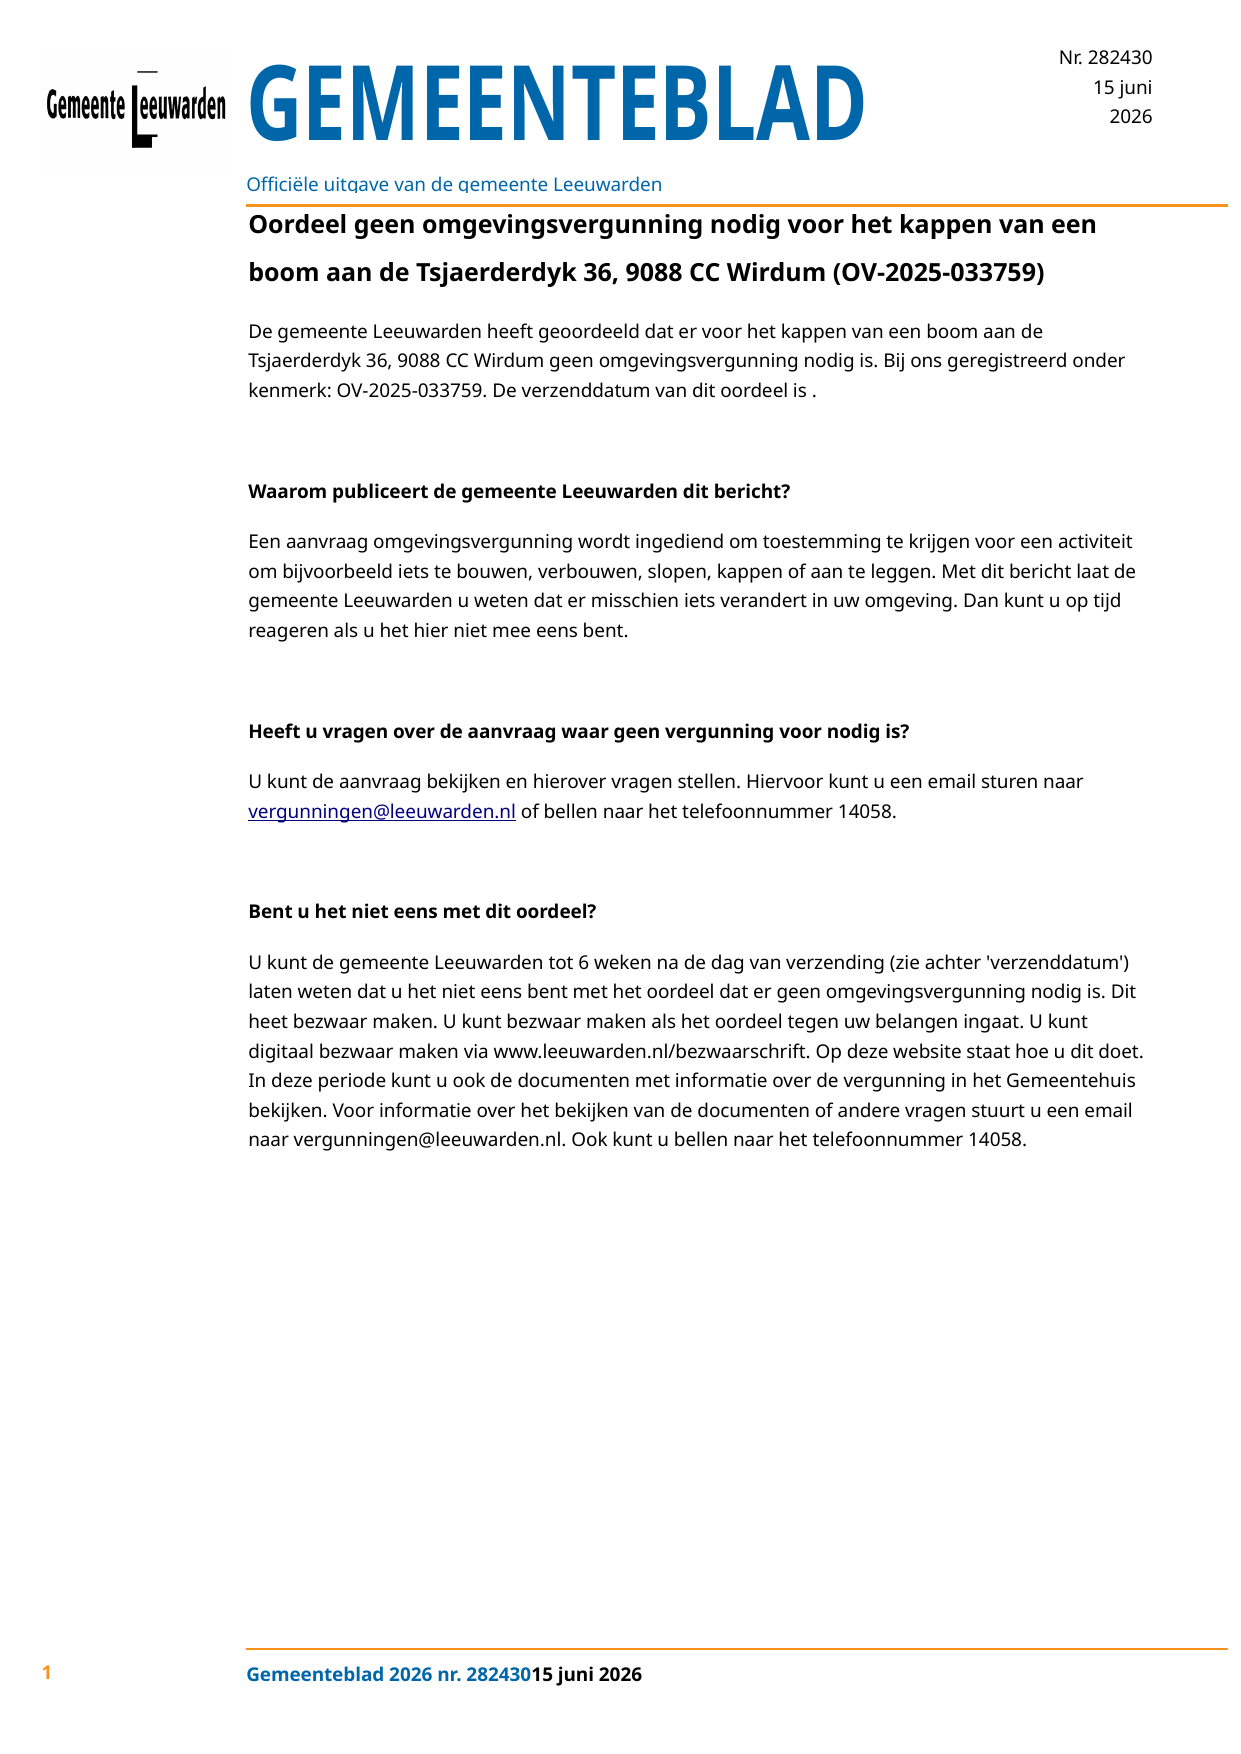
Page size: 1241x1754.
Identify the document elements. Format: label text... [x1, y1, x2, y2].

text U kunt de gemeente Leeuwarden tot 6 weken na de dag van verzending (zie achter 'verzenddatum') laten weten dat u het niet eens bent met het oordeel dat er geen omgevingsvergunning nodig is. Dit heet bezwaar maken. U kunt bezwaar maken als het oordeel tegen uw belangen ingaat. U kunt digitaal bezwaar maken via www.leeuwarden.nl/bezwaarschrift. Op deze website staat hoe u dit doet. In deze periode kunt u ook de documenten met informatie over de vergunning in het Gemeentehuis bekijken. Voor informatie over het bekijken van de documenten of andere vragen stuurt u een email naar vergunningen@leeuwarden.nl. Ook kunt u bellen naar het telefoonnummer 14058. [248, 949, 1152, 1152]
text Oordeel geen omgevingsvergunning nodig voor het kappen van een boom aan de Tsjaerderdyk 36, 9088 CC Wirdum (OV-2025-033759) [248, 207, 1152, 288]
text U kunt de aanvraag bekijken en hierover vragen stellen. Hiervoor kunt u een email sturen naar vergunningen@leeuwarden.nl of bellen naar het telefoonnummer 14058. [248, 768, 1152, 824]
text Een aanvraag omgevingsvergunning wordt ingediend om toestemming te krijgen voor een activiteit om bijvoorbeeld iets te bouwen, verbouwen, slopen, kappen of aan te leggen. Met dit bericht laat de gemeente Leeuwarden u weten dat er misschien iets verandert in uw omgeving. Dan kunt u op tijd reageren als u het hier niet mee eens bent. [248, 528, 1152, 643]
text De gemeente Leeuwarden heeft geoordeeld dat er voor het kappen van een boom aan de Tsjaerderdyk 36, 9088 CC Wirdum geen omgevingsvergunning nodig is. Bij ons geregistreerd onder kenmerk: OV-2025-033759. De verzenddatum van dit oordeel is . [248, 318, 1152, 403]
text Waarom publiceert de gemeente Leeuwarden dit bericht? [248, 478, 1152, 504]
picture [41, 47, 231, 172]
text Heeft u vragen over de aanvraag waar geen vergunning voor nodig is? [248, 718, 1152, 744]
text Bent u het niet eens met dit oordeel? [248, 899, 1152, 924]
